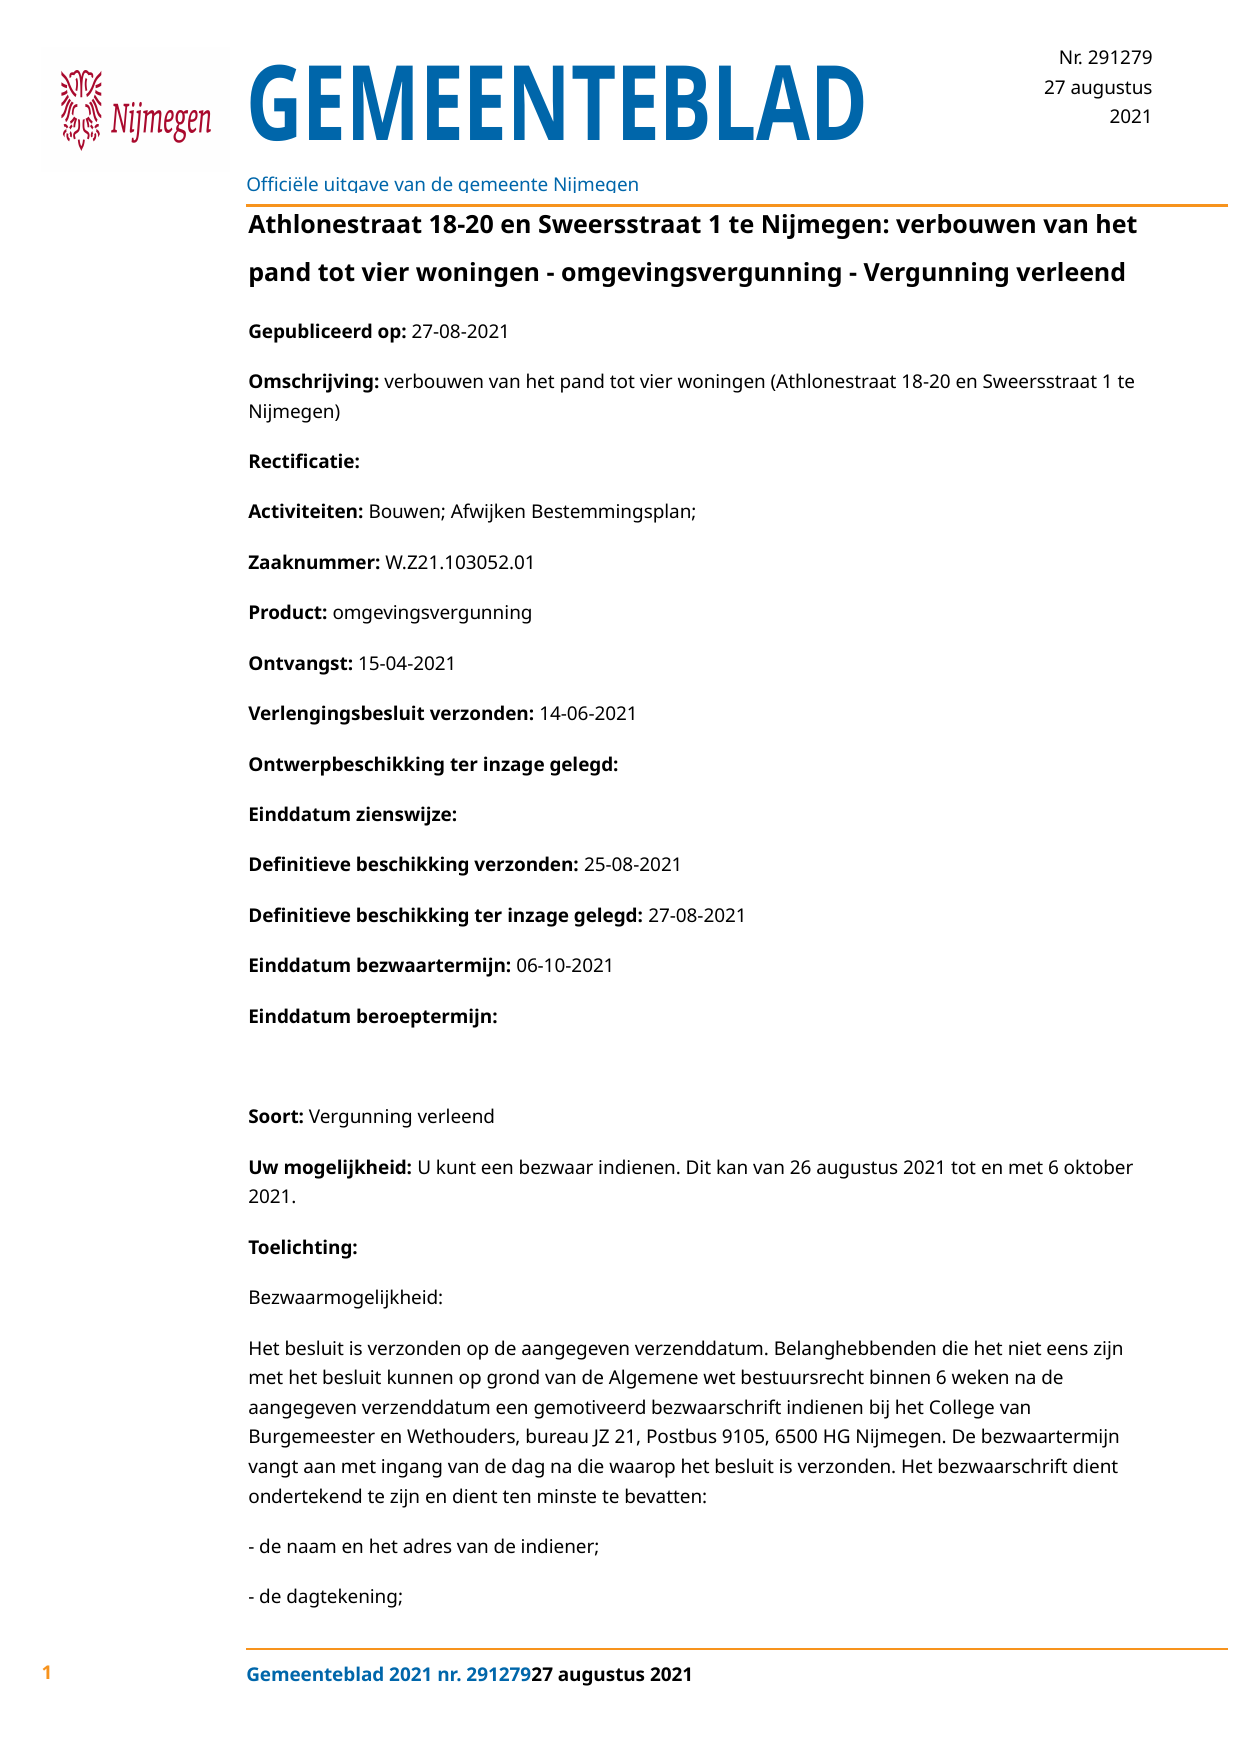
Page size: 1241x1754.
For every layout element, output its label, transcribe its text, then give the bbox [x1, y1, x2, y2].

text Ontwerpbeschikking ter inzage gelegd: [248, 751, 1152, 777]
text Verlengingsbesluit verzonden: 14-06-2021 [248, 700, 1152, 726]
text Athlonestraat 18-20 en Sweersstraat 1 te Nijmegen: verbouwen van het pand tot vier woningen - omgevingsvergunning - Vergunning verleend [248, 207, 1152, 288]
text Uw mogelijkheid: U kunt een bezwaar indienen. Dit kan van 26 augustus 2021 tot en met 6 oktober 2021. [248, 1154, 1152, 1209]
text Gepubliceerd op: 27-08-2021 [248, 318, 1152, 344]
text Zaaknummer: W.Z21.103052.01 [248, 549, 1152, 575]
text Einddatum zienswijze: [248, 801, 1152, 827]
text Einddatum beroeptermijn: [248, 1003, 1152, 1029]
text Bezwaarmogelijkheid: [248, 1284, 1152, 1310]
picture [41, 47, 231, 172]
text Ontvangst: 15-04-2021 [248, 650, 1152, 676]
text Activiteiten: Bouwen; Afwijken Bestemmingsplan; [248, 499, 1152, 524]
text Het besluit is verzonden op de aangegeven verzenddatum. Belanghebbenden die het niet eens zijn met het besluit kunnen op grond van de Algemene wet bestuursrecht binnen 6 weken na de aangegeven verzenddatum een gemotiveerd bezwaarschrift indienen bij het College van Burgemeester en Wethouders, bureau JZ 21, Postbus 9105, 6500 HG Nijmegen. De bezwaartermijn vangt aan met ingang van de dag na die waarop het besluit is verzonden. Het bezwaarschrift dient ondertekend te zijn en dient ten minste te bevatten: [248, 1335, 1152, 1509]
text Einddatum bezwaartermijn: 06-10-2021 [248, 952, 1152, 978]
text Product: omgevingsvergunning [248, 599, 1152, 625]
text Omschrijving: verbouwen van het pand tot vier woningen (Athlonestraat 18-20 en Sweersstraat 1 te Nijmegen) [248, 368, 1152, 424]
text - de dagtekening; [248, 1584, 1152, 1609]
text Soort: Vergunning verleend [248, 1104, 1152, 1129]
text Definitieve beschikking ter inzage gelegd: 27-08-2021 [248, 902, 1152, 928]
text Definitieve beschikking verzonden: 25-08-2021 [248, 852, 1152, 877]
text - de naam en het adres van de indiener; [248, 1533, 1152, 1559]
text Rectificatie: [248, 448, 1152, 474]
text Toelichting: [248, 1234, 1152, 1260]
